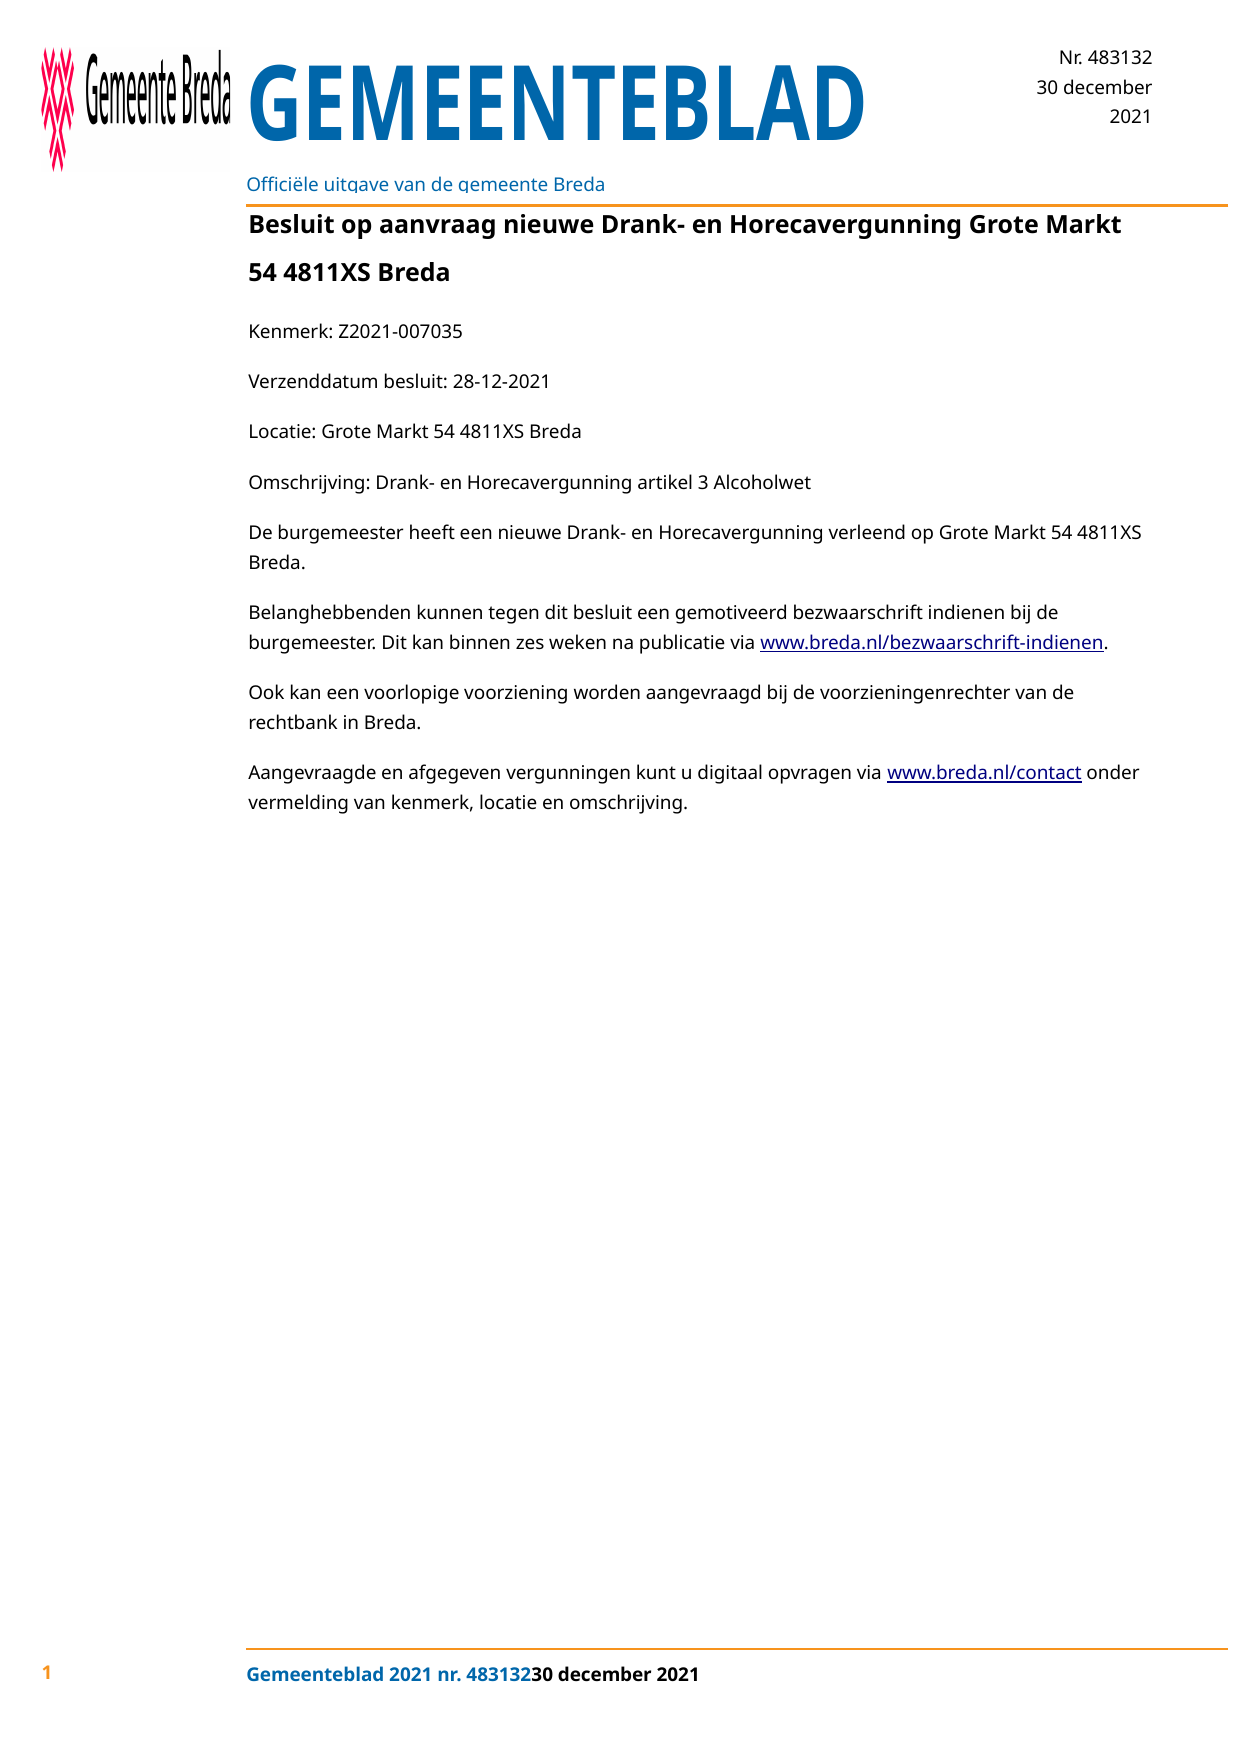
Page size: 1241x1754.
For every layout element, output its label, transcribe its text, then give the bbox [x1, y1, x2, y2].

text Belanghebbenden kunnen tegen dit besluit een gemotiveerd bezwaarschrift indienen bij de burgemeester. Dit kan binnen zes weken na publicatie via www.breda.nl/bezwaarschrift-indienen. [248, 599, 1152, 655]
text Aangevraagde en afgegeven vergunningen kunt u digitaal opvragen via www.breda.nl/contact onder vermelding van kenmerk, locatie en omschrijving. [248, 759, 1152, 815]
picture [41, 47, 231, 172]
text Ook kan een voorlopige voorziening worden aangevraagd bij de voorzieningenrechter van de rechtbank in Breda. [248, 679, 1152, 735]
text Verzenddatum besluit: 28-12-2021 [248, 368, 1152, 394]
text De burgemeester heeft een nieuwe Drank- en Horecavergunning verleend op Grote Markt 54 4811XS Breda. [248, 519, 1152, 575]
text Omschrijving: Drank- en Horecavergunning artikel 3 Alcoholwet [248, 469, 1152, 495]
text Locatie: Grote Markt 54 4811XS Breda [248, 419, 1152, 444]
text Besluit op aanvraag nieuwe Drank- en Horecavergunning Grote Markt 54 4811XS Breda [248, 207, 1152, 288]
text Kenmerk: Z2021-007035 [248, 318, 1152, 344]
